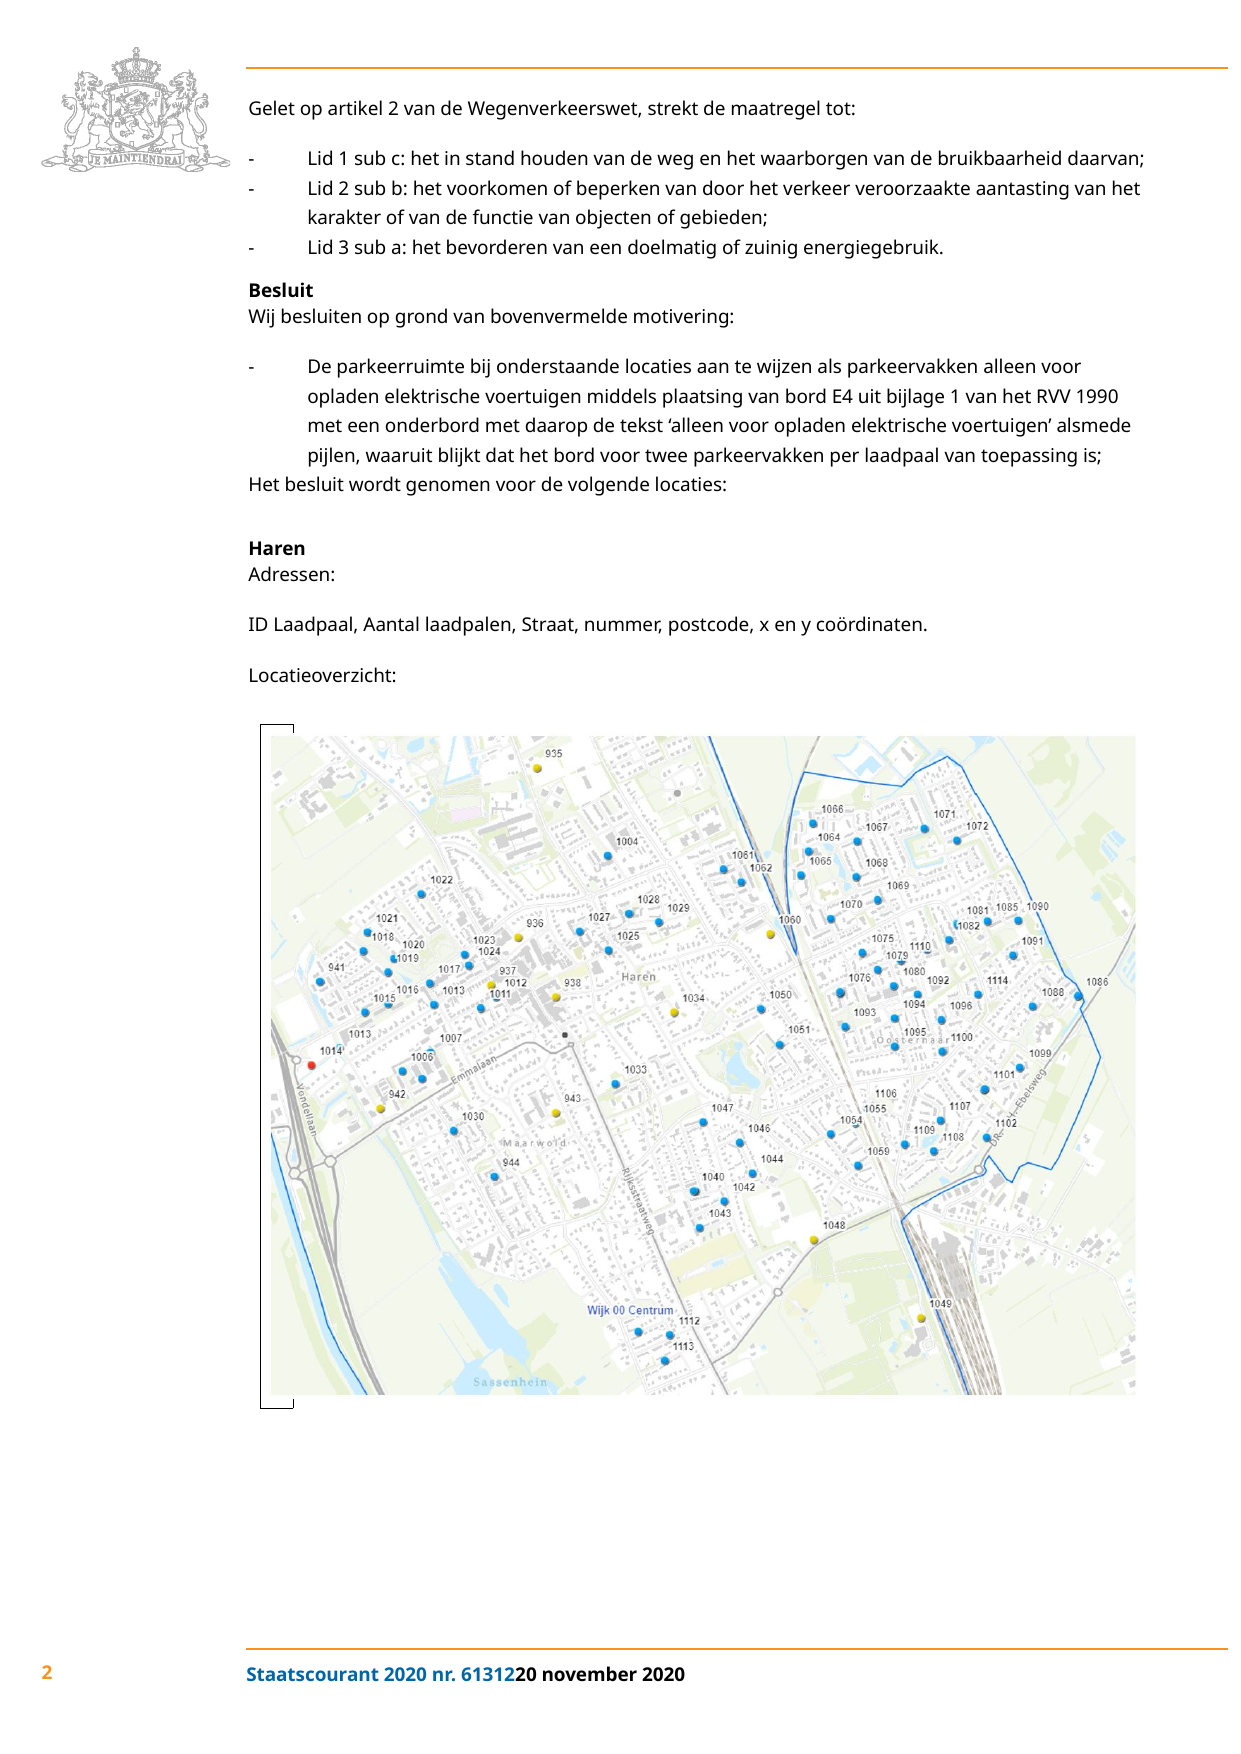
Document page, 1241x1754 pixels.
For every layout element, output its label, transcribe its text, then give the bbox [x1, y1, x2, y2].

text Het besluit wordt genomen voor de volgende locaties: [248, 472, 1152, 497]
list Lid 3 sub a: het bevorderen van een doelmatig of zuinig energiegebruik. [248, 234, 1152, 260]
picture [41, 47, 231, 172]
text Haren [248, 536, 1152, 561]
text Adressen: [248, 561, 1152, 587]
text Gelet op artikel 2 van de Wegenverkeerswet, strekt de maatregel tot: [248, 95, 1152, 121]
list Lid 1 sub c: het in stand houden van de weg en het waarborgen van de bruikbaarheid daarvan; [248, 145, 1152, 171]
text Besluit [248, 277, 1152, 303]
picture [268, 733, 1140, 1399]
list De parkeerruimte bij onderstaande locaties aan te wijzen als parkeervakken alleen voor opladen elektrische voertuigen middels plaatsing van bord E4 uit bijlage 1 van het RVV 1990 met een onderbord met daarop de tekst ‘alleen voor opladen elektrische voertuigen’ alsmede pijlen, waaruit blijkt dat het bord voor twee parkeervakken per laadpaal van toepassing is; [248, 353, 1152, 468]
text Wij besluiten op grond van bovenvermelde motivering: [248, 303, 1152, 328]
list Lid 2 sub b: het voorkomen of beperken van door het verkeer veroorzaakte aantasting van het karakter of van de functie van objecten of gebieden; [248, 175, 1152, 230]
text ID Laadpaal, Aantal laadpalen, Straat, nummer, postcode, x en y coördinaten. [248, 612, 1152, 637]
text Locatieoverzicht: [248, 662, 1152, 688]
